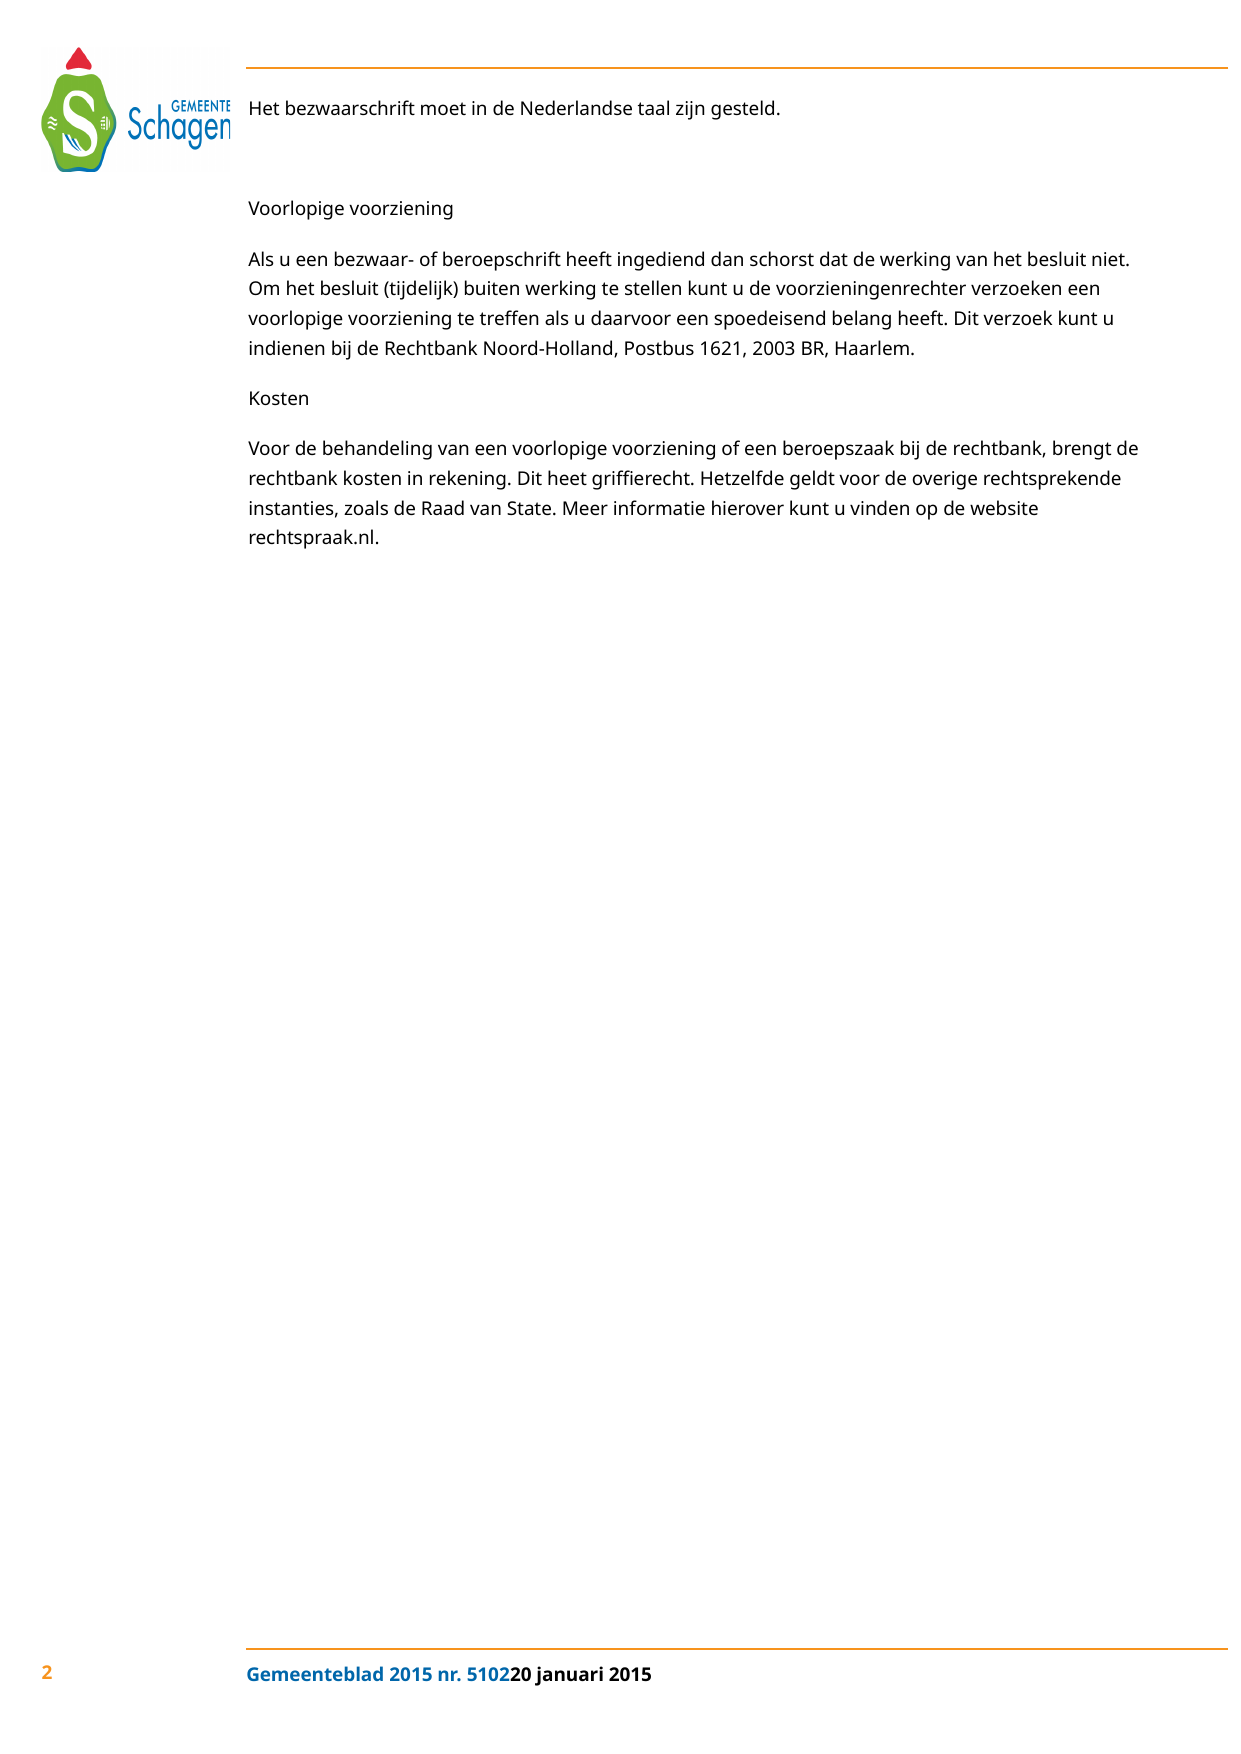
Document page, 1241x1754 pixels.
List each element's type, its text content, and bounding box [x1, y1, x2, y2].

picture [41, 47, 231, 172]
text Voorlopige voorziening [248, 196, 1152, 221]
text Voor de behandeling van een voorlopige voorziening of een beroepszaak bij de rechtbank, brengt de rechtbank kosten in rekening. Dit heet griffierecht. Hetzelfde geldt voor de overige rechtsprekende instanties, zoals de Raad van State. Meer informatie hierover kunt u vinden op de website rechtspraak.nl. [248, 436, 1152, 550]
text Het bezwaarschrift moet in de Nederlandse taal zijn gesteld. [248, 95, 1152, 121]
text Kosten [248, 385, 1152, 411]
text Als u een bezwaar- of beroepschrift heeft ingediend dan schorst dat de werking van het besluit niet. Om het besluit (tijdelijk) buiten werking te stellen kunt u de voorzieningenrechter verzoeken een voorlopige voorziening te treffen als u daarvoor een spoedeisend belang heeft. Dit verzoek kunt u indienen bij de Rechtbank Noord-Holland, Postbus 1621, 2003 BR, Haarlem. [248, 246, 1152, 361]
